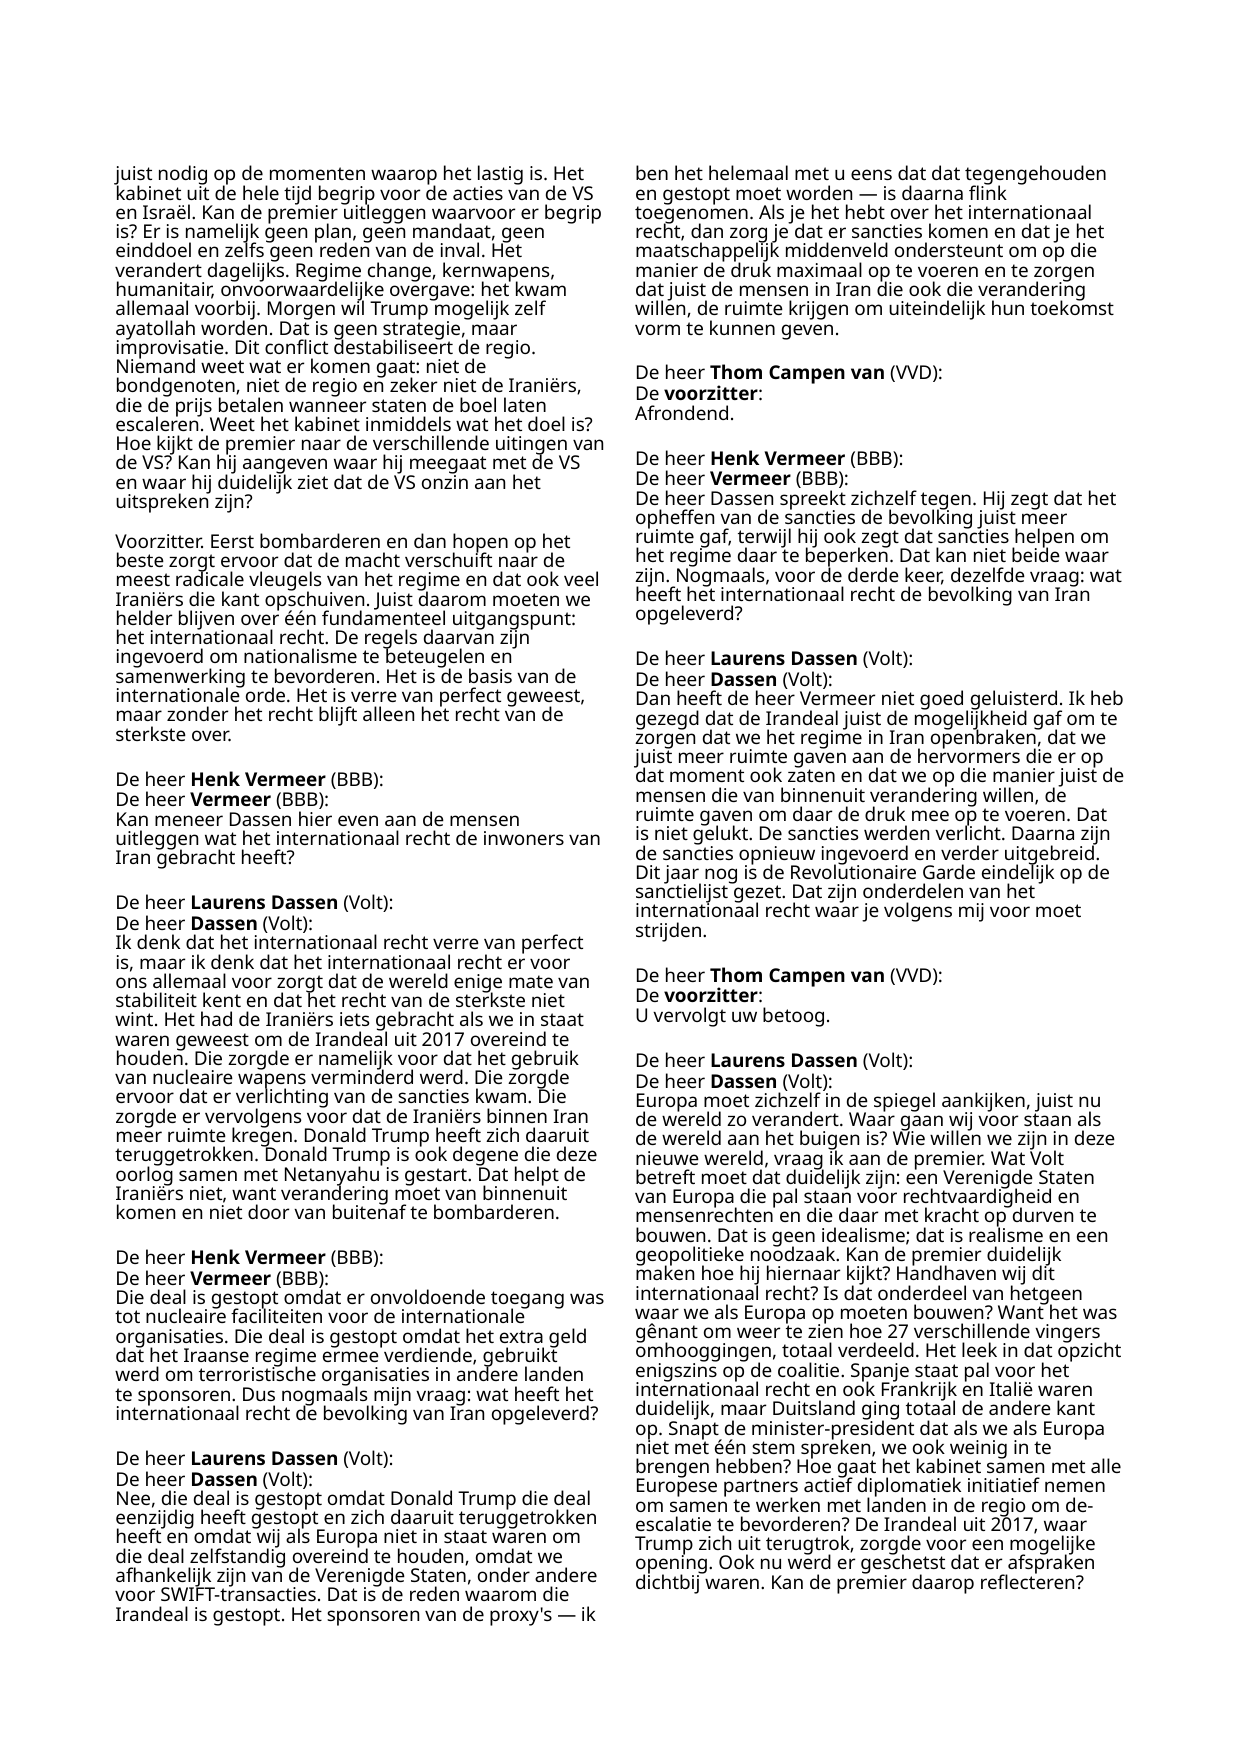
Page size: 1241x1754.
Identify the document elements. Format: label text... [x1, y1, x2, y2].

text De heer Laurens Dassen (Volt): [115, 1445, 605, 1471]
text De heer Henk Vermeer (BBB): [115, 766, 605, 791]
text juist nodig op de momenten waarop het lastig is. Het kabinet uit de hele tijd begrip voor de acties van de VS en Israël. Kan de premier uitleggen waarvoor er begrip is? Er is namelijk geen plan, geen mandaat, geen einddoel en zelfs geen reden van de inval. Het verandert dagelijks. Regime change, kernwapens, humanitair, onvoorwaardelijke overgave: het kwam allemaal voorbij. Morgen wil Trump mogelijk zelf ayatollah worden. Dat is geen strategie, maar improvisatie. Dit conflict destabiliseert de regio. Niemand weet wat er komen gaat: niet de bondgenoten, niet de regio en zeker niet de Iraniërs, die de prijs betalen wanneer staten de boel laten escaleren. Weet het kabinet inmiddels wat het doel is? Hoe kijkt de premier naar de verschillende uitingen van de VS? Kan hij aangeven waar hij meegaat met de VS en waar hij duidelijk ziet dat de VS onzin aan het uitspreken zijn? [115, 165, 605, 512]
text De heer Henk Vermeer (BBB): [115, 1244, 605, 1270]
text De heer Dassen (Volt): [115, 1471, 605, 1490]
text De voorzitter: [635, 385, 1125, 404]
text Nee, die deal is gestopt omdat Donald Trump die deal eenzijdig heeft gestopt en zich daaruit teruggetrokken heeft en omdat wij als Europa niet in staat waren om die deal zelfstandig overeind te houden, omdat we afhankelijk zijn van de Verenigde Staten, onder andere voor SWIFT-transacties. Dat is de reden waarom die Irandeal is gestopt. Het sponsoren van de proxy's — ik [115, 1490, 605, 1625]
text Afrondend. [635, 404, 1125, 424]
text De heer Dassen (Volt): [115, 915, 605, 934]
text De heer Thom Campen van (VVD): [635, 359, 1125, 385]
text De heer Thom Campen van (VVD): [635, 962, 1125, 987]
text De heer Vermeer (BBB): [115, 791, 605, 811]
text Voorzitter. Eerst bombarderen en dan hopen op het beste zorgt ervoor dat de macht verschuift naar de meest radicale vleugels van het regime en dat ook veel Iraniërs die kant opschuiven. Juist daarom moeten we helder blijven over één fundamenteel uitgangspunt: het internationaal recht. De regels daarvan zijn ingevoerd om nationalisme te beteugelen en samenwerking te bevorderen. Het is de basis van de internationale orde. Het is verre van perfect geweest, maar zonder het recht blijft alleen het recht van de sterkste over. [115, 533, 605, 745]
text De heer Dassen spreekt zichzelf tegen. Hij zegt dat het opheffen van de sancties de bevolking juist meer ruimte gaf, terwijl hij ook zegt dat sancties helpen om het regime daar te beperken. Dat kan niet beide waar zijn. Nogmaals, voor de derde keer, dezelfde vraag: wat heeft het internationaal recht de bevolking van Iran opgeleverd? [635, 490, 1125, 624]
text Ik denk dat het internationaal recht verre van perfect is, maar ik denk dat het internationaal recht er voor ons allemaal voor zorgt dat de wereld enige mate van stabiliteit kent en dat het recht van de sterkste niet wint. Het had de Iraniërs iets gebracht als we in staat waren geweest om de Irandeal uit 2017 overeind te houden. Die zorgde er namelijk voor dat het gebruik van nucleaire wapens verminderd werd. Die zorgde ervoor dat er verlichting van de sancties kwam. Die zorgde er vervolgens voor dat de Iraniërs binnen Iran meer ruimte kregen. Donald Trump heeft zich daaruit teruggetrokken. Donald Trump is ook degene die deze oorlog samen met Netanyahu is gestart. Dat helpt de Iraniërs niet, want verandering moet van binnenuit komen en niet door van buitenaf te bombarderen. [115, 934, 605, 1223]
text U vervolgt uw betoog. [635, 1007, 1125, 1026]
text Dan heeft de heer Vermeer niet goed geluisterd. Ik heb gezegd dat de Irandeal juist de mogelijkheid gaf om te zorgen dat we het regime in Iran openbraken, dat we juist meer ruimte gaven aan de hervormers die er op dat moment ook zaten en dat we op die manier juist de mensen die van binnenuit verandering willen, de ruimte gaven om daar de druk mee op te voeren. Dat is niet gelukt. De sancties werden verlicht. Daarna zijn de sancties opnieuw ingevoerd en verder uitgebreid. Dit jaar nog is de Revolutionaire Garde eindelijk op de sanctielijst gezet. Dat zijn onderdelen van het internationaal recht waar je volgens mij voor moet strijden. [635, 690, 1125, 941]
text De heer Vermeer (BBB): [635, 470, 1125, 490]
text De voorzitter: [635, 987, 1125, 1007]
text De heer Laurens Dassen (Volt): [115, 889, 605, 915]
text Europa moet zichzelf in de spiegel aankijken, juist nu de wereld zo verandert. Waar gaan wij voor staan als de wereld aan het buigen is? Wie willen we zijn in deze nieuwe wereld, vraag ik aan de premier. Wat Volt betreft moet dat duidelijk zijn: een Verenigde Staten van Europa die pal staan voor rechtvaardigheid en mensenrechten en die daar met kracht op durven te bouwen. Dat is geen idealisme; dat is realisme en een geopolitieke noodzaak. Kan de premier duidelijk maken hoe hij hiernaar kijkt? Handhaven wij dit internationaal recht? Is dat onderdeel van hetgeen waar we als Europa op moeten bouwen? Want het was gênant om weer te zien hoe 27 verschillende vingers omhooggingen, totaal verdeeld. Het leek in dat opzicht enigszins op de coalitie. Spanje staat pal voor het internationaal recht en ook Frankrijk en Italië waren duidelijk, maar Duitsland ging totaal de andere kant op. Snapt de minister-president dat als we als Europa niet met één stem spreken, we ook weinig in te brengen hebben? Hoe gaat het kabinet samen met alle Europese partners actief diplomatiek initiatief nemen om samen te werken met landen in de regio om de-escalatie te bevorderen? De Irandeal uit 2017, waar Trump zich uit terugtrok, zorgde voor een mogelijke opening. Ook nu werd er geschetst dat er afspraken dichtbij waren. Kan de premier daarop reflecteren? [635, 1092, 1125, 1593]
text De heer Henk Vermeer (BBB): [635, 445, 1125, 470]
text De heer Dassen (Volt): [635, 671, 1125, 690]
text ben het helemaal met u eens dat dat tegengehouden en gestopt moet worden — is daarna flink toegenomen. Als je het hebt over het internationaal recht, dan zorg je dat er sancties komen en dat je het maatschappelijk middenveld ondersteunt om op die manier de druk maximaal op te voeren en te zorgen dat juist de mensen in Iran die ook die verandering willen, de ruimte krijgen om uiteindelijk hun toekomst vorm te kunnen geven. [635, 165, 1125, 339]
text Kan meneer Dassen hier even aan de mensen uitleggen wat het internationaal recht de inwoners van Iran gebracht heeft? [115, 811, 605, 868]
text De heer Laurens Dassen (Volt): [635, 645, 1125, 671]
text De heer Dassen (Volt): [635, 1073, 1125, 1092]
text Die deal is gestopt omdat er onvoldoende toegang was tot nucleaire faciliteiten voor de internationale organisaties. Die deal is gestopt omdat het extra geld dat het Iraanse regime ermee verdiende, gebruikt werd om terroristische organisaties in andere landen te sponsoren. Dus nogmaals mijn vraag: wat heeft het internationaal recht de bevolking van Iran opgeleverd? [115, 1289, 605, 1424]
text De heer Vermeer (BBB): [115, 1270, 605, 1289]
text De heer Laurens Dassen (Volt): [635, 1047, 1125, 1073]
